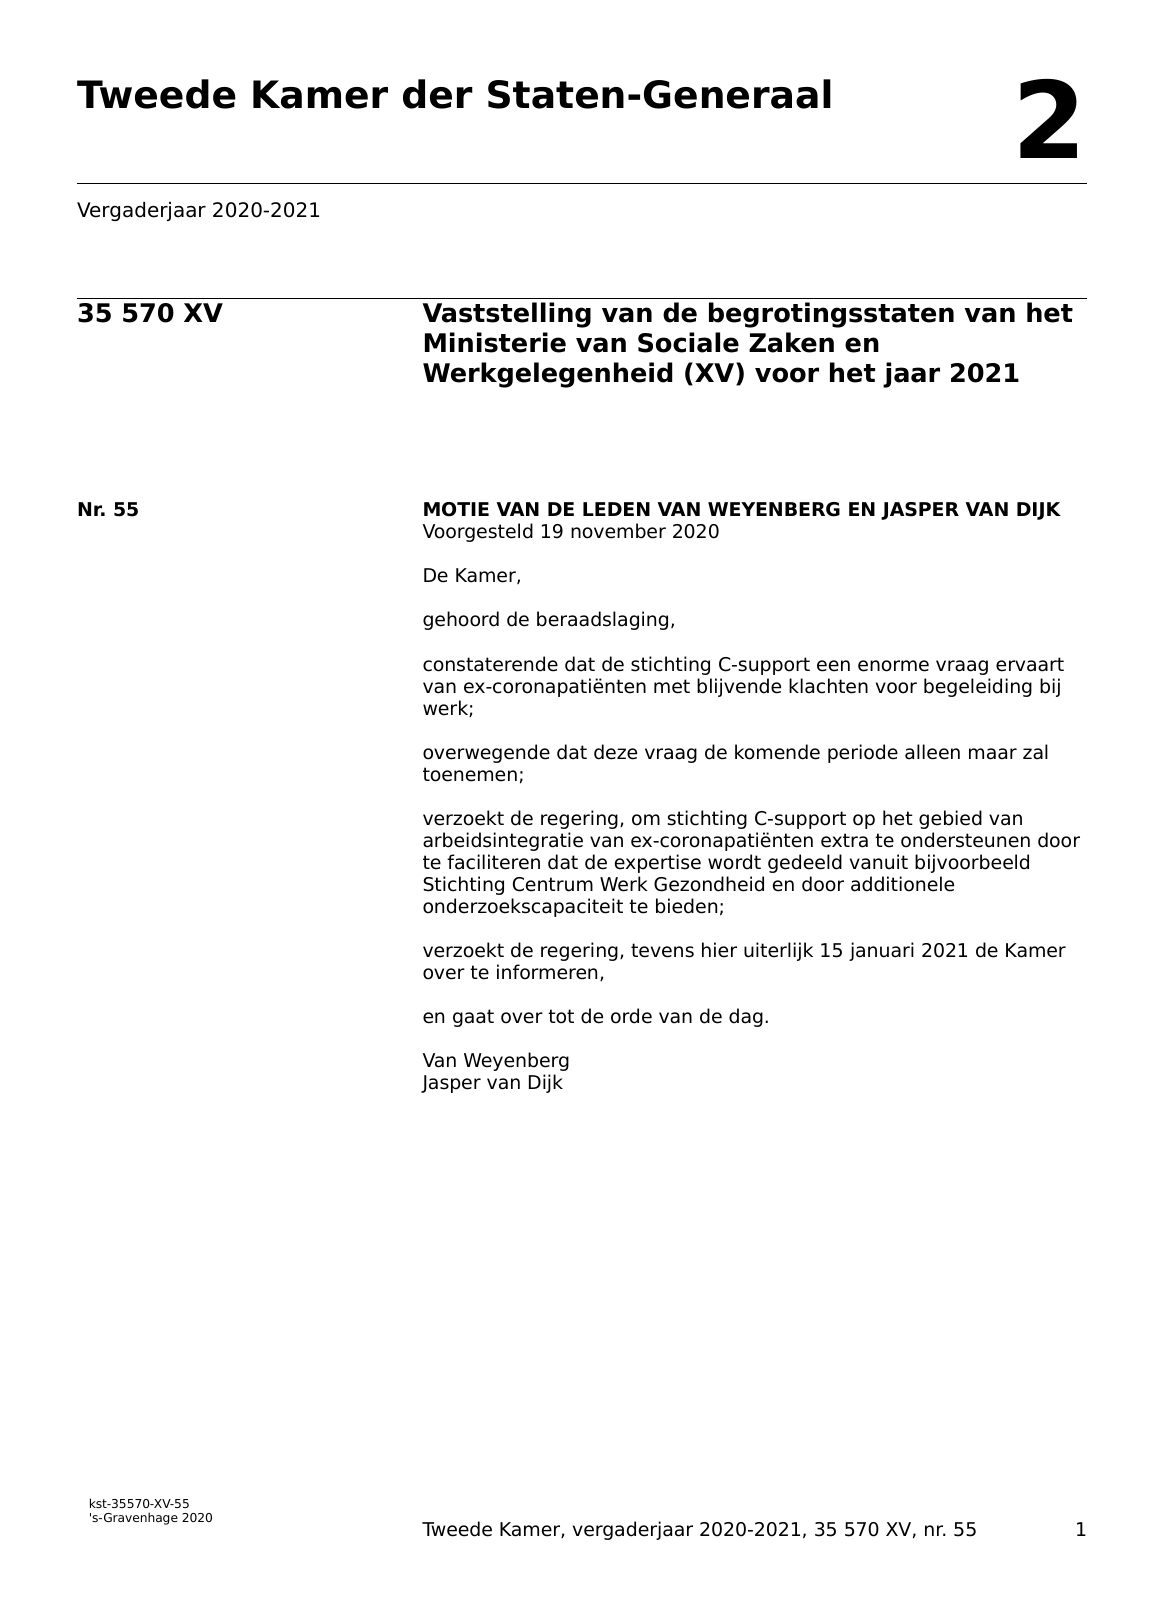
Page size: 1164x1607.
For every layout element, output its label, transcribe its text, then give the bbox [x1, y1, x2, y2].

text verzoekt de regering, om stichting C-support op het gebied van arbeidsintegratie van ex-coronapatiënten extra te ondersteunen door te faciliteren dat de expertise wordt gedeeld vanuit bijvoorbeeld Stichting Centrum Werk Gezondheid en door additionele onderzoekscapaciteit te bieden; [422, 808, 1087, 918]
text Voorgesteld 19 november 2020 [422, 521, 1087, 543]
table_header Tweede Kamer der Staten-Generaal [77, 59, 886, 183]
text verzoekt de regering, tevens hier uiterlijk 15 januari 2021 de Kamer over te informeren, [422, 940, 1087, 984]
subtitle 35 570 XV Vaststelling van de begrotingsstaten van het Ministerie van Sociale Zaken en Werkgelegenheid (XV) voor het jaar 2021 [77, 299, 1087, 388]
text Jasper van Dijk [422, 1072, 1087, 1094]
text De Kamer, [422, 565, 1087, 587]
text constaterende dat de stichting C-support een enorme vraag ervaart van ex-coronapatiënten met blijvende klachten voor begeleiding bij werk; [422, 653, 1087, 719]
table_cell Vergaderjaar 2020-2021 [77, 184, 1087, 298]
text Van Weyenberg [422, 1050, 1087, 1072]
text en gaat over tot de orde van de dag. [422, 1006, 1087, 1028]
text kst-35570-XV-55 [88, 1497, 323, 1511]
text overwegende dat deze vraag de komende periode alleen maar zal toenemen; [422, 742, 1087, 786]
text 's-Gravenhage 2020 [88, 1511, 323, 1525]
table_header 2 [886, 59, 1087, 183]
subtitle Nr. 55 MOTIE VAN DE LEDEN VAN WEYENBERG EN JASPER VAN DIJK [77, 499, 1087, 521]
text gehoord de beraadslaging, [422, 609, 1087, 631]
